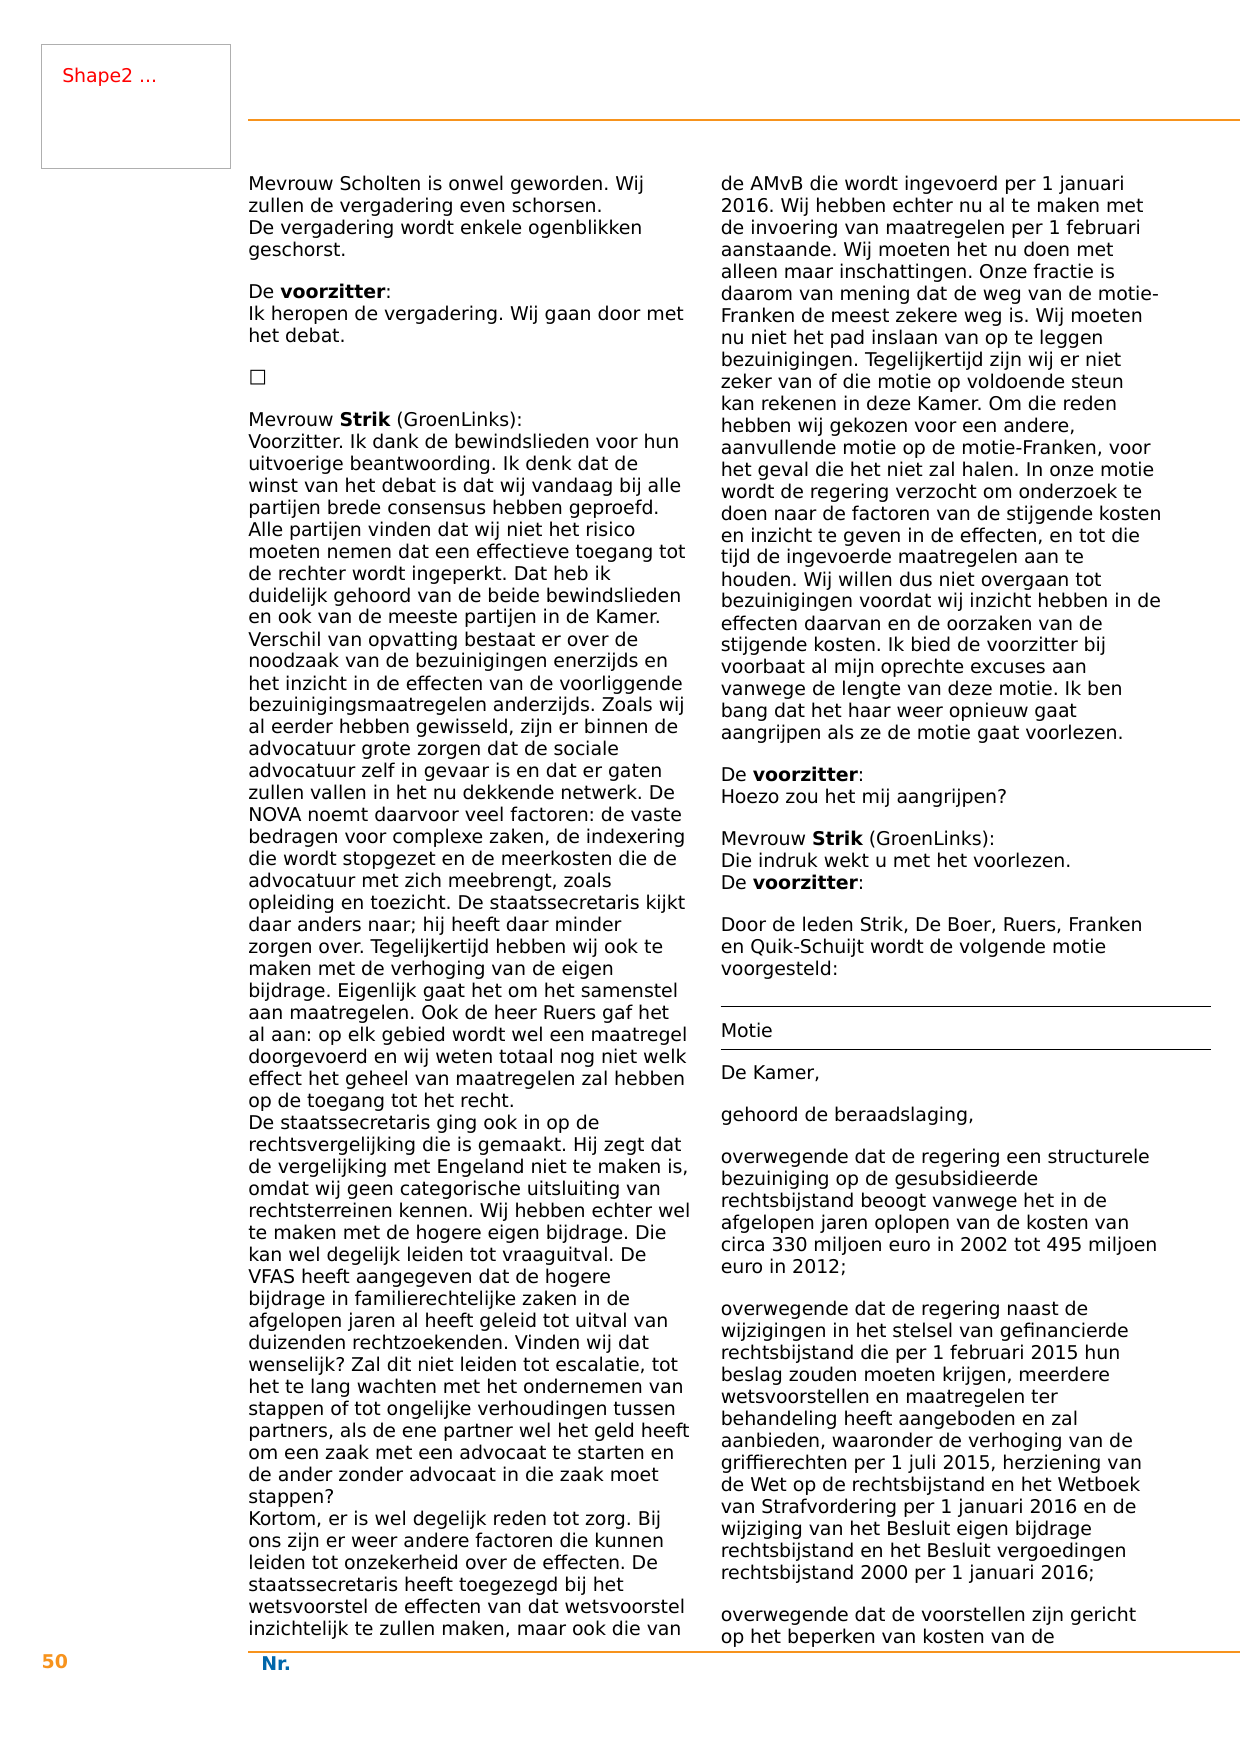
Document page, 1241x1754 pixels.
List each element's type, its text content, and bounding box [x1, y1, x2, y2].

text Mevrouw Scholten is onwel geworden. Wij zullen de vergadering even schorsen. [248, 173, 691, 217]
text Die indruk wekt u met het voorlezen. [721, 850, 1163, 872]
text overwegende dat de regering een structurele bezuiniging op de gesubsidieerde rechtsbijstand beoogt vanwege het in de afgelopen jaren oplopen van de kosten van circa 330 miljoen euro in 2002 tot 495 miljoen euro in 2012; [721, 1146, 1163, 1278]
text De voorzitter: [721, 764, 1163, 786]
text overwegende dat de regering naast de wijzigingen in het stelsel van gefinancierde rechtsbijstand die per 1 februari 2015 hun beslag zouden moeten krijgen, meerdere wetsvoorstellen en maatregelen ter behandeling heeft aangeboden en zal aanbieden, waaronder de verhoging van de griffierechten per 1 juli 2015, herziening van de Wet op de rechtsbijstand en het Wetboek van Strafvordering per 1 januari 2016 en de wijziging van het Besluit eigen bijdrage rechtsbijstand en het Besluit vergoedingen rechtsbijstand 2000 per 1 januari 2016; [721, 1298, 1163, 1583]
text Motie [721, 1020, 1163, 1042]
text De voorzitter: [248, 281, 691, 303]
text ⬜ [248, 367, 691, 389]
text Mevrouw Strik (GroenLinks): [248, 409, 691, 431]
text overwegende dat de voorstellen zijn gericht op het beperken van kosten van de [721, 1603, 1163, 1647]
text De staatssecretaris ging ook in op de rechtsvergelijking die is gemaakt. Hij zegt dat de vergelijking met Engeland niet te maken is, omdat wij geen categorische uitsluiting van rechtsterreinen kennen. Wij hebben echter wel te maken met de hogere eigen bijdrage. Die kan wel degelijk leiden tot vraaguitval. De VFAS heeft aangegeven dat de hogere bijdrage in familierechtelijke zaken in de afgelopen jaren al heeft geleid tot uitval van duizenden rechtzoekenden. Vinden wij dat wenselijk? Zal dit niet leiden tot escalatie, tot het te lang wachten met het ondernemen van stappen of tot ongelijke verhoudingen tussen partners, als de ene partner wel het geld heeft om een zaak met een advocaat te starten en de ander zonder advocaat in die zaak moet stappen? [248, 1112, 691, 1508]
text Hoezo zou het mij aangrijpen? [721, 786, 1163, 808]
text gehoord de beraadslaging, [721, 1104, 1163, 1126]
text Voorzitter. Ik dank de bewindslieden voor hun uitvoerige beantwoording. Ik denk dat de winst van het debat is dat wij vandaag bij alle partijen brede consensus hebben geproefd. Alle partijen vinden dat wij niet het risico moeten nemen dat een effectieve toegang tot de rechter wordt ingeperkt. Dat heb ik duidelijk gehoord van de beide bewindslieden en ook van de meeste partijen in de Kamer. [248, 431, 691, 628]
text Door de leden Strik, De Boer, Ruers, Franken en Quik-Schuijt wordt de volgende motie voorgesteld: [721, 914, 1163, 980]
text Verschil van opvatting bestaat er over de noodzaak van de bezuinigingen enerzijds en het inzicht in de effecten van de voorliggende bezuinigingsmaatregelen anderzijds. Zoals wij al eerder hebben gewisseld, zijn er binnen de advocatuur grote zorgen dat de sociale advocatuur zelf in gevaar is en dat er gaten zullen vallen in het nu dekkende netwerk. De NOVA noemt daarvoor veel factoren: de vaste bedragen voor complexe zaken, de indexering die wordt stopgezet en de meerkosten die de advocatuur met zich meebrengt, zoals opleiding en toezicht. De staatssecretaris kijkt daar anders naar; hij heeft daar minder zorgen over. Tegelijkertijd hebben wij ook te maken met de verhoging van de eigen bijdrage. Eigenlijk gaat het om het samenstel aan maatregelen. Ook de heer Ruers gaf het al aan: op elk gebied wordt wel een maatregel doorgevoerd en wij weten totaal nog niet welk effect het geheel van maatregelen zal hebben op de toegang tot het recht. [248, 628, 691, 1112]
text De Kamer, [721, 1062, 1163, 1084]
text Ik heropen de vergadering. Wij gaan door met het debat. [248, 303, 691, 347]
text De vergadering wordt enkele ogenblikken geschorst. [248, 217, 691, 261]
text Mevrouw Strik (GroenLinks): [721, 828, 1163, 850]
text De voorzitter: [721, 872, 1163, 894]
text de AMvB die wordt ingevoerd per 1 januari 2016. Wij hebben echter nu al te maken met de invoering van maatregelen per 1 februari aanstaande. Wij moeten het nu doen met alleen maar inschattingen. Onze fractie is daarom van mening dat de weg van de motie-Franken de meest zekere weg is. Wij moeten nu niet het pad inslaan van op te leggen bezuinigingen. Tegelijkertijd zijn wij er niet zeker van of die motie op voldoende steun kan rekenen in deze Kamer. Om die reden hebben wij gekozen voor een andere, aanvullende motie op de motie-Franken, voor het geval die het niet zal halen. In onze motie wordt de regering verzocht om onderzoek te doen naar de factoren van de stijgende kosten en inzicht te geven in de effecten, en tot die tijd de ingevoerde maatregelen aan te houden. Wij willen dus niet overgaan tot bezuinigingen voordat wij inzicht hebben in de effecten daarvan en de oorzaken van de stijgende kosten. Ik bied de voorzitter bij voorbaat al mijn oprechte excuses aan vanwege de lengte van deze motie. Ik ben bang dat het haar weer opnieuw gaat aangrijpen als ze de motie gaat voorlezen. [721, 173, 1163, 744]
text Kortom, er is wel degelijk reden tot zorg. Bij ons zijn er weer andere factoren die kunnen leiden tot onzekerheid over de effecten. De staatssecretaris heeft toegezegd bij het wetsvoorstel de effecten van dat wetsvoorstel inzichtelijk te zullen maken, maar ook die van [248, 1508, 691, 1639]
